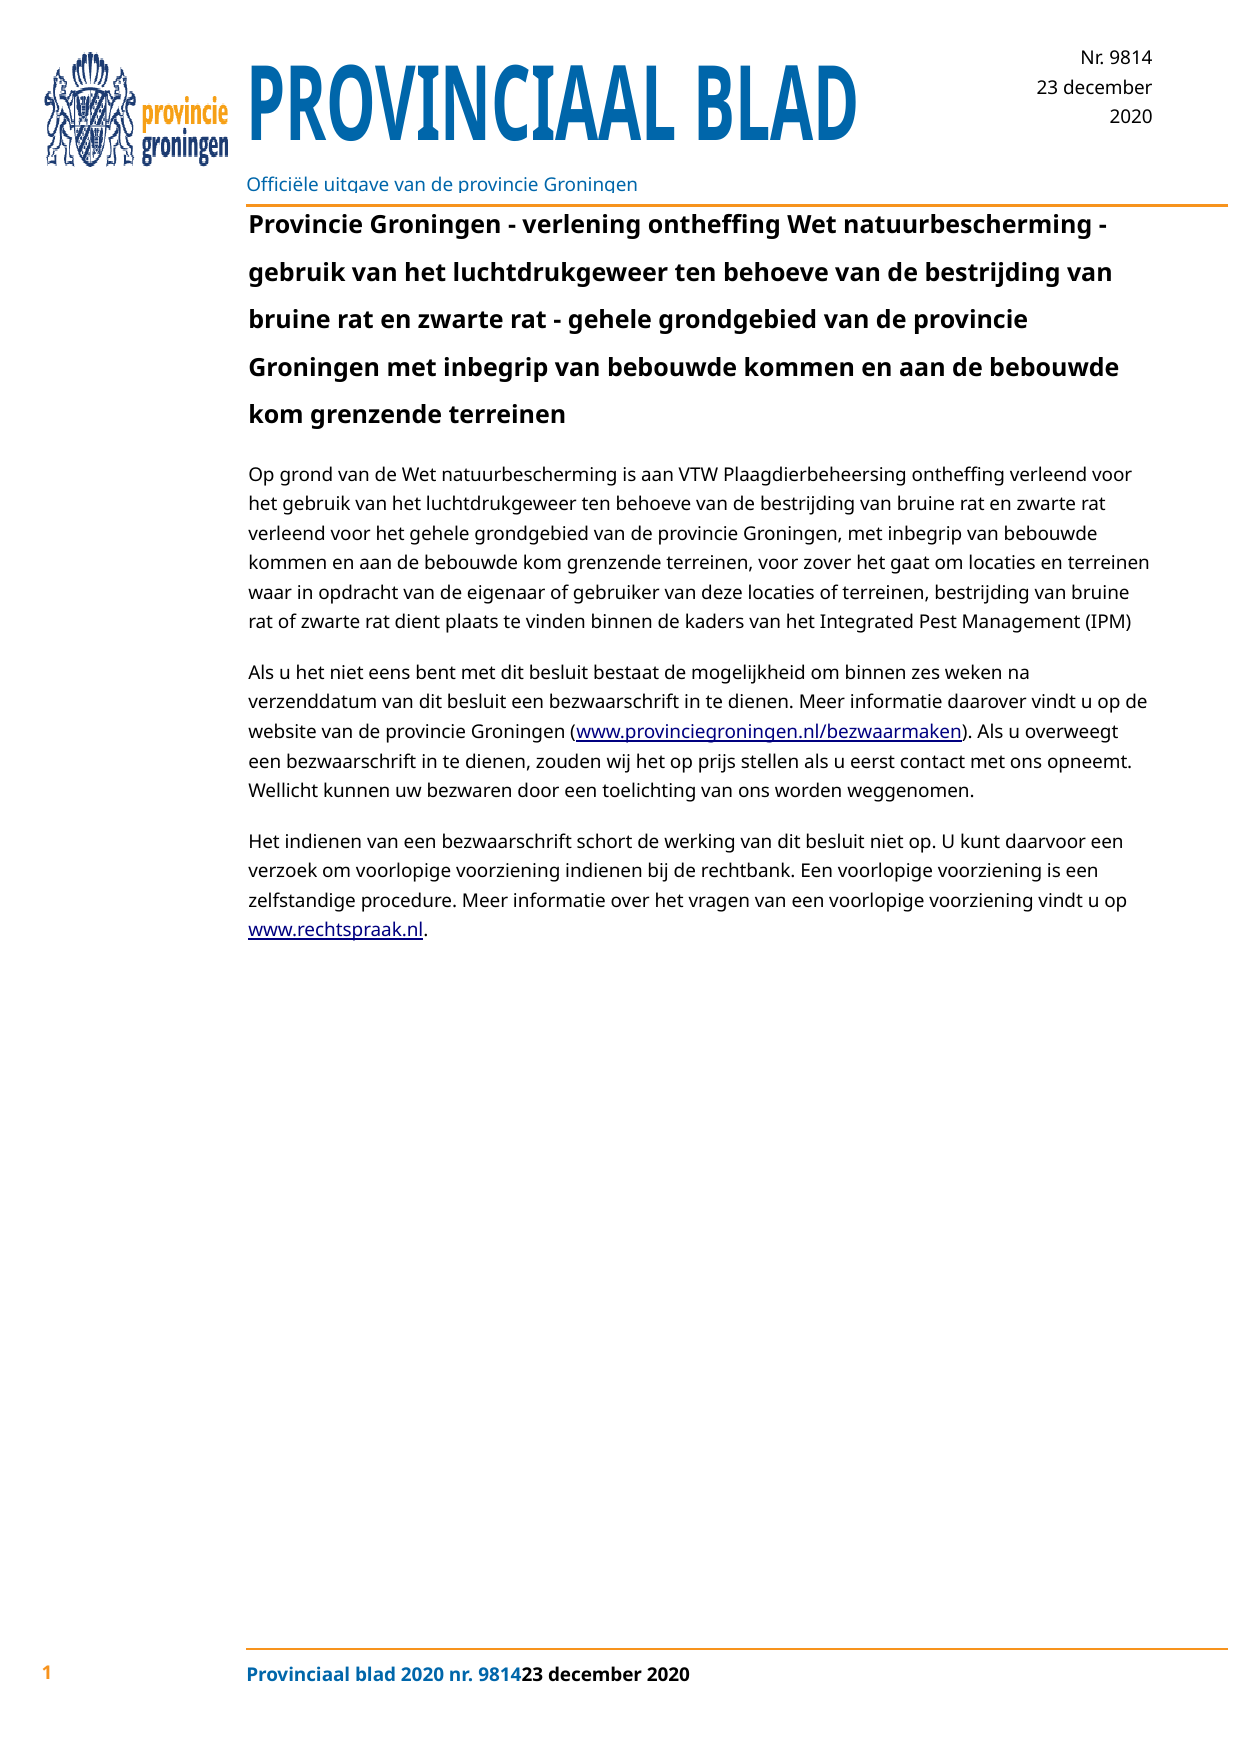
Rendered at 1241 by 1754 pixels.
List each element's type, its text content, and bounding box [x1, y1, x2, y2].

text Op grond van de Wet natuurbescherming is aan VTW Plaagdierbeheersing ontheffing verleend voor het gebruik van het luchtdrukgeweer ten behoeve van de bestrijding van bruine rat en zwarte rat verleend voor het gehele grondgebied van de provincie Groningen, met inbegrip van bebouwde kommen en aan de bebouwde kom grenzende terreinen, voor zover het gaat om locaties en terreinen waar in opdracht van de eigenaar of gebruiker van deze locaties of terreinen, bestrijding van bruine rat of zwarte rat dient plaats te vinden binnen de kaders van het Integrated Pest Management (IPM) [248, 461, 1152, 634]
text Provincie Groningen - verlening ontheffing Wet natuurbescherming - gebruik van het luchtdrukgeweer ten behoeve van de bestrijding van bruine rat en zwarte rat - gehele grondgebied van de provincie Groningen met inbegrip van bebouwde kommen en aan de bebouwde kom grenzende terreinen [248, 207, 1152, 431]
text Als u het niet eens bent met dit besluit bestaat de mogelijkheid om binnen zes weken na verzenddatum van dit besluit een bezwaarschrift in te dienen. Meer informatie daarover vindt u op de website van de provincie Groningen (www.provinciegroningen.nl/bezwaarmaken). Als u overweegt een bezwaarschrift in te dienen, zouden wij het op prijs stellen als u eerst contact met ons opneemt. Wellicht kunnen uw bezwaren door een toelichting van ons worden weggenomen. [248, 659, 1152, 803]
picture [41, 47, 231, 172]
text Het indienen van een bezwaarschrift schort de werking van dit besluit niet op. U kunt daarvoor een verzoek om voorlopige voorziening indienen bij de rechtbank. Een voorlopige voorziening is een zelfstandige procedure. Meer informatie over het vragen van een voorlopige voorziening vindt u op www.rechtspraak.nl. [248, 828, 1152, 942]
